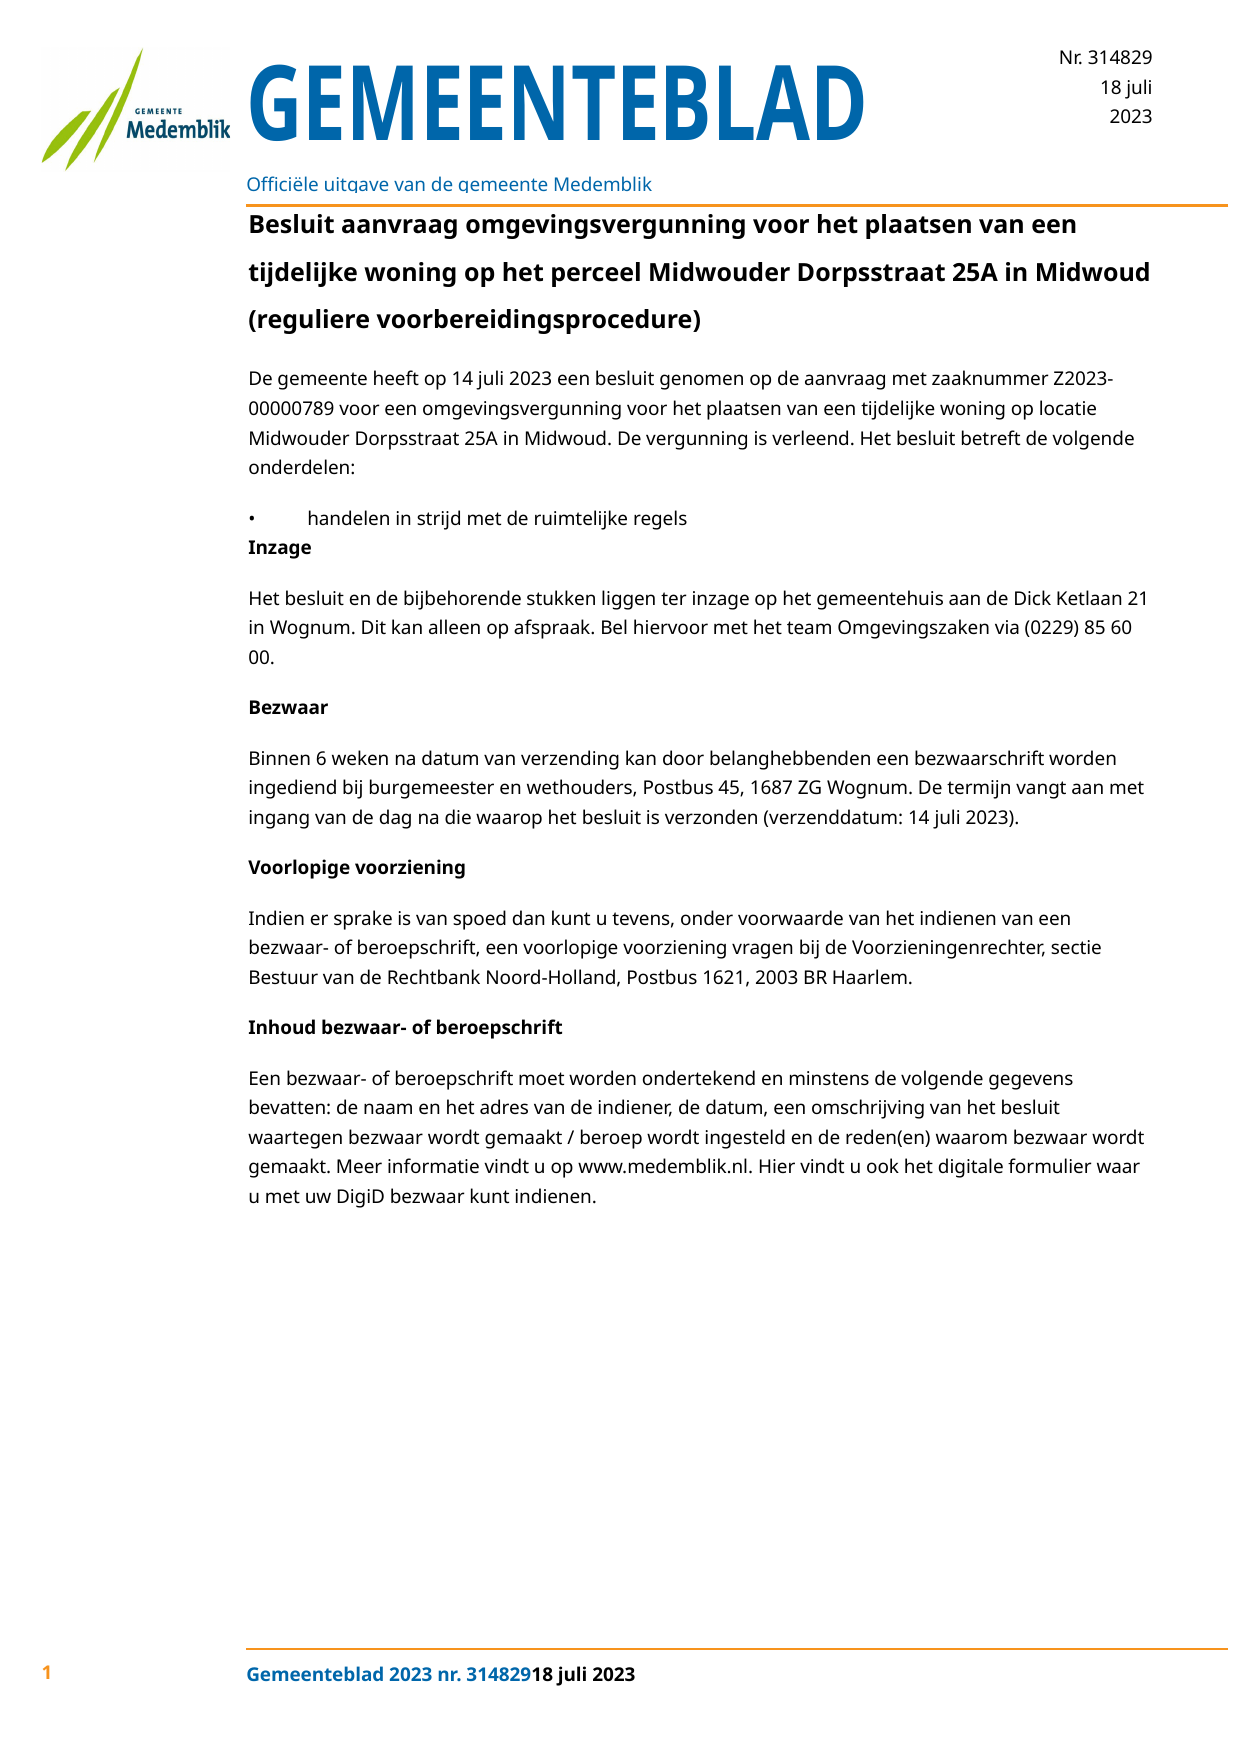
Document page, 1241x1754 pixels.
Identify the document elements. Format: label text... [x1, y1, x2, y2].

text Binnen 6 weken na datum van verzending kan door belanghebbenden een bezwaarschrift worden ingediend bij burgemeester en wethouders, Postbus 45, 1687 ZG Wognum. De termijn vangt aan met ingang van de dag na die waarop het besluit is verzonden (verzenddatum: 14 juli 2023). [248, 745, 1152, 829]
text Indien er sprake is van spoed dan kunt u tevens, onder voorwaarde van het indienen van een bezwaar- of beroepschrift, een voorlopige voorziening vragen bij de Voorzieningenrechter, sectie Bestuur van de Rechtbank Noord-Holland, Postbus 1621, 2003 BR Haarlem. [248, 905, 1152, 989]
text Inhoud bezwaar- of beroepschrift [248, 1014, 1152, 1040]
text Voorlopige voorziening [248, 854, 1152, 880]
list handelen in strijd met de ruimtelijke regels [248, 505, 1152, 530]
text Het besluit en de bijbehorende stukken liggen ter inzage op het gemeentehuis aan de Dick Ketlaan 21 in Wognum. Dit kan alleen op afspraak. Bel hiervoor met het team Omgevingszaken via (0229) 85 60 00. [248, 585, 1152, 669]
picture [41, 47, 231, 172]
text Een bezwaar- of beroepschrift moet worden ondertekend en minstens de volgende gegevens bevatten: de naam en het adres van de indiener, de datum, een omschrijving van het besluit waartegen bezwaar wordt gemaakt / beroep wordt ingesteld en de reden(en) waarom bezwaar wordt gemaakt. Meer informatie vindt u op www.medemblik.nl. Hier vindt u ook het digitale formulier waar u met uw DigiD bezwaar kunt indienen. [248, 1065, 1152, 1209]
text Besluit aanvraag omgevingsvergunning voor het plaatsen van een tijdelijke woning op het perceel Midwouder Dorpsstraat 25A in Midwoud (reguliere voorbereidingsprocedure) [248, 207, 1152, 336]
text De gemeente heeft op 14 juli 2023 een besluit genomen op de aanvraag met zaaknummer Z2023-00000789 voor een omgevingsvergunning voor het plaatsen van een tijdelijke woning op locatie Midwouder Dorpsstraat 25A in Midwoud. De vergunning is verleend. Het besluit betreft de volgende onderdelen: [248, 366, 1152, 480]
text Inzage [248, 534, 1152, 560]
text Bezwaar [248, 694, 1152, 720]
